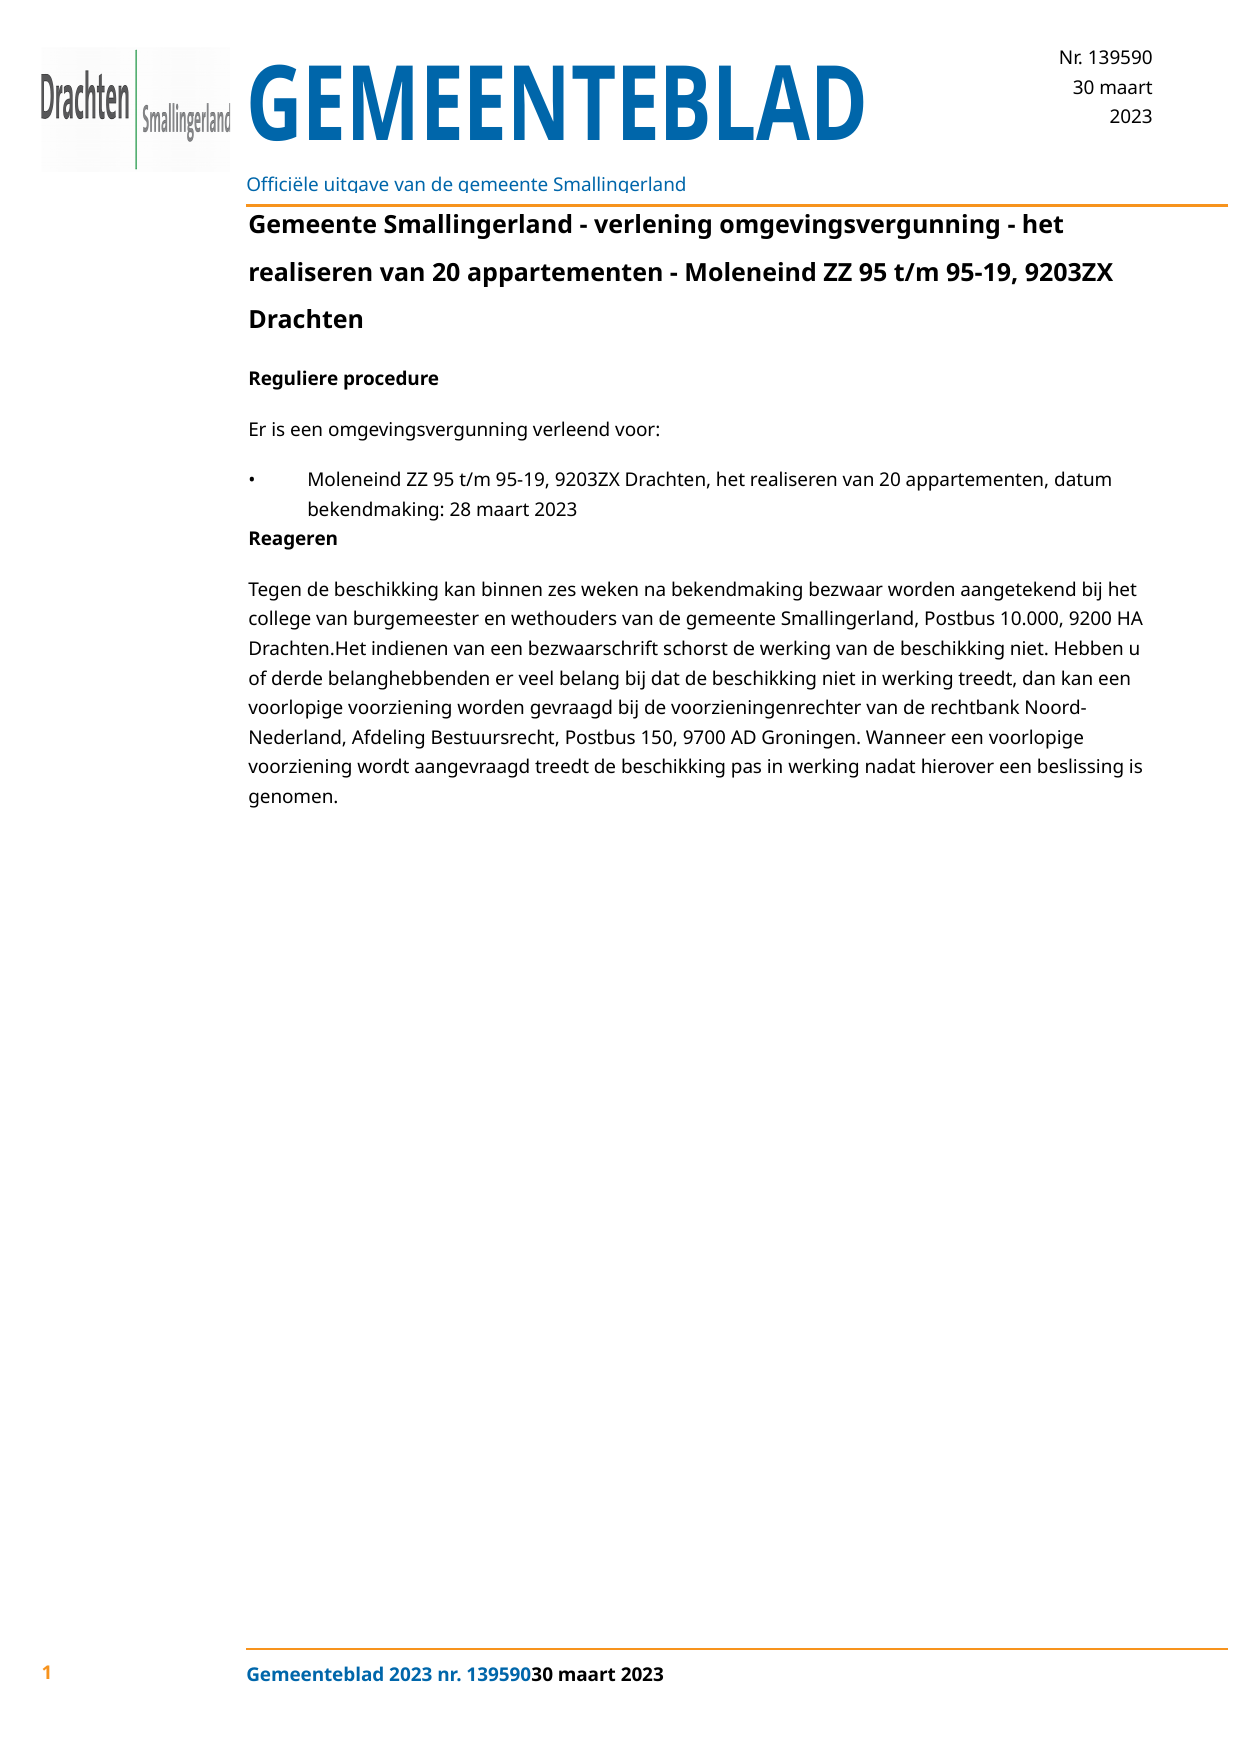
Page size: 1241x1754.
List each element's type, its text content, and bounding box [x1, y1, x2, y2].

text Gemeente Smallingerland - verlening omgevingsvergunning - het realiseren van 20 appartementen - Moleneind ZZ 95 t/m 95-19, 9203ZX Drachten [248, 207, 1152, 336]
picture [41, 47, 231, 172]
text Reageren [248, 526, 1152, 551]
text Er is een omgevingsvergunning verleend voor: [248, 416, 1152, 442]
list Moleneind ZZ 95 t/m 95-19, 9203ZX Drachten, het realiseren van 20 appartementen, datum bekendmaking: 28 maart 2023 [248, 466, 1152, 522]
text Tegen de beschikking kan binnen zes weken na bekendmaking bezwaar worden aangetekend bij het college van burgemeester en wethouders van de gemeente Smallingerland, Postbus 10.000, 9200 HA Drachten.Het indienen van een bezwaarschrift schorst de werking van de beschikking niet. Hebben u of derde belanghebbenden er veel belang bij dat de beschikking niet in werking treedt, dan kan een voorlopige voorziening worden gevraagd bij de voorzieningenrechter van de rechtbank Noord-Nederland, Afdeling Bestuursrecht, Postbus 150, 9700 AD Groningen. Wanneer een voorlopige voorziening wordt aangevraagd treedt de beschikking pas in werking nadat hierover een beslissing is genomen. [248, 576, 1152, 809]
text Reguliere procedure [248, 366, 1152, 391]
